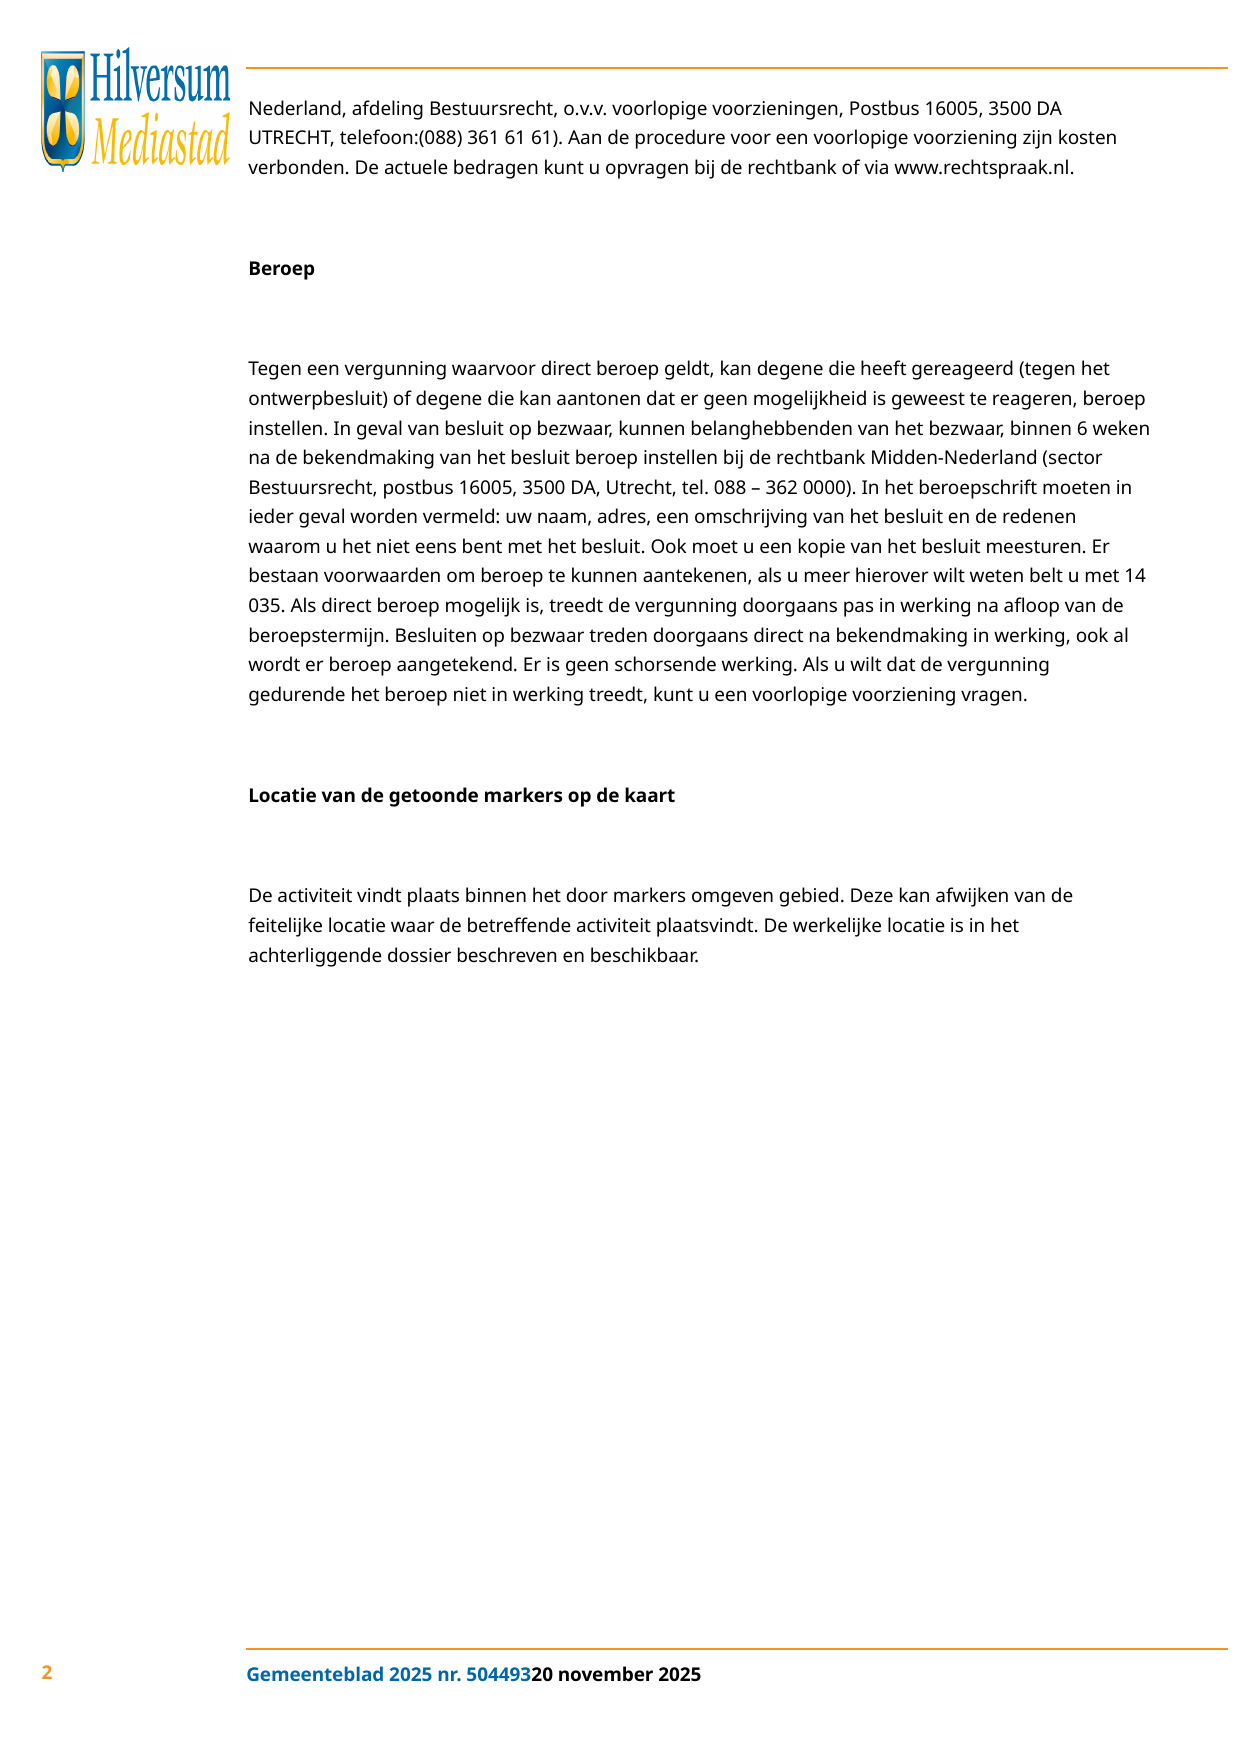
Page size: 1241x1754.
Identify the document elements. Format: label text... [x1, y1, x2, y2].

text Nederland, afdeling Bestuursrecht, o.v.v. voorlopige voorzieningen, Postbus 16005, 3500 DA UTRECHT, telefoon:(088) 361 61 61). Aan de procedure voor een voorlopige voorziening zijn kosten verbonden. De actuele bedragen kunt u opvragen bij de rechtbank of via www.rechtspraak.nl. [248, 95, 1152, 180]
text De activiteit vindt plaats binnen het door markers omgeven gebied. Deze kan afwijken van de feitelijke locatie waar de betreffende activiteit plaatsvindt. De werkelijke locatie is in het achterliggende dossier beschreven en beschikbaar. [248, 883, 1152, 968]
text Locatie van de getoonde markers op de kaart [248, 782, 1152, 808]
text Beroep [248, 255, 1152, 281]
picture [41, 47, 231, 172]
text Tegen een vergunning waarvoor direct beroep geldt, kan degene die heeft gereageerd (tegen het ontwerpbesluit) of degene die kan aantonen dat er geen mogelijkheid is geweest te reageren, beroep instellen. In geval van besluit op bezwaar, kunnen belanghebbenden van het bezwaar, binnen 6 weken na de bekendmaking van het besluit beroep instellen bij de rechtbank Midden-Nederland (sector Bestuursrecht, postbus 16005, 3500 DA, Utrecht, tel. 088 – 362 0000). In het beroepschrift moeten in ieder geval worden vermeld: uw naam, adres, een omschrijving van het besluit en de redenen waarom u het niet eens bent met het besluit. Ook moet u een kopie van het besluit meesturen. Er bestaan voorwaarden om beroep te kunnen aantekenen, als u meer hierover wilt weten belt u met 14 035. Als direct beroep mogelijk is, treedt de vergunning doorgaans pas in werking na afloop van de beroepstermijn. Besluiten op bezwaar treden doorgaans direct na bekendmaking in werking, ook al wordt er beroep aangetekend. Er is geen schorsende werking. Als u wilt dat de vergunning gedurende het beroep niet in werking treedt, kunt u een voorlopige voorziening vragen. [248, 356, 1152, 707]
